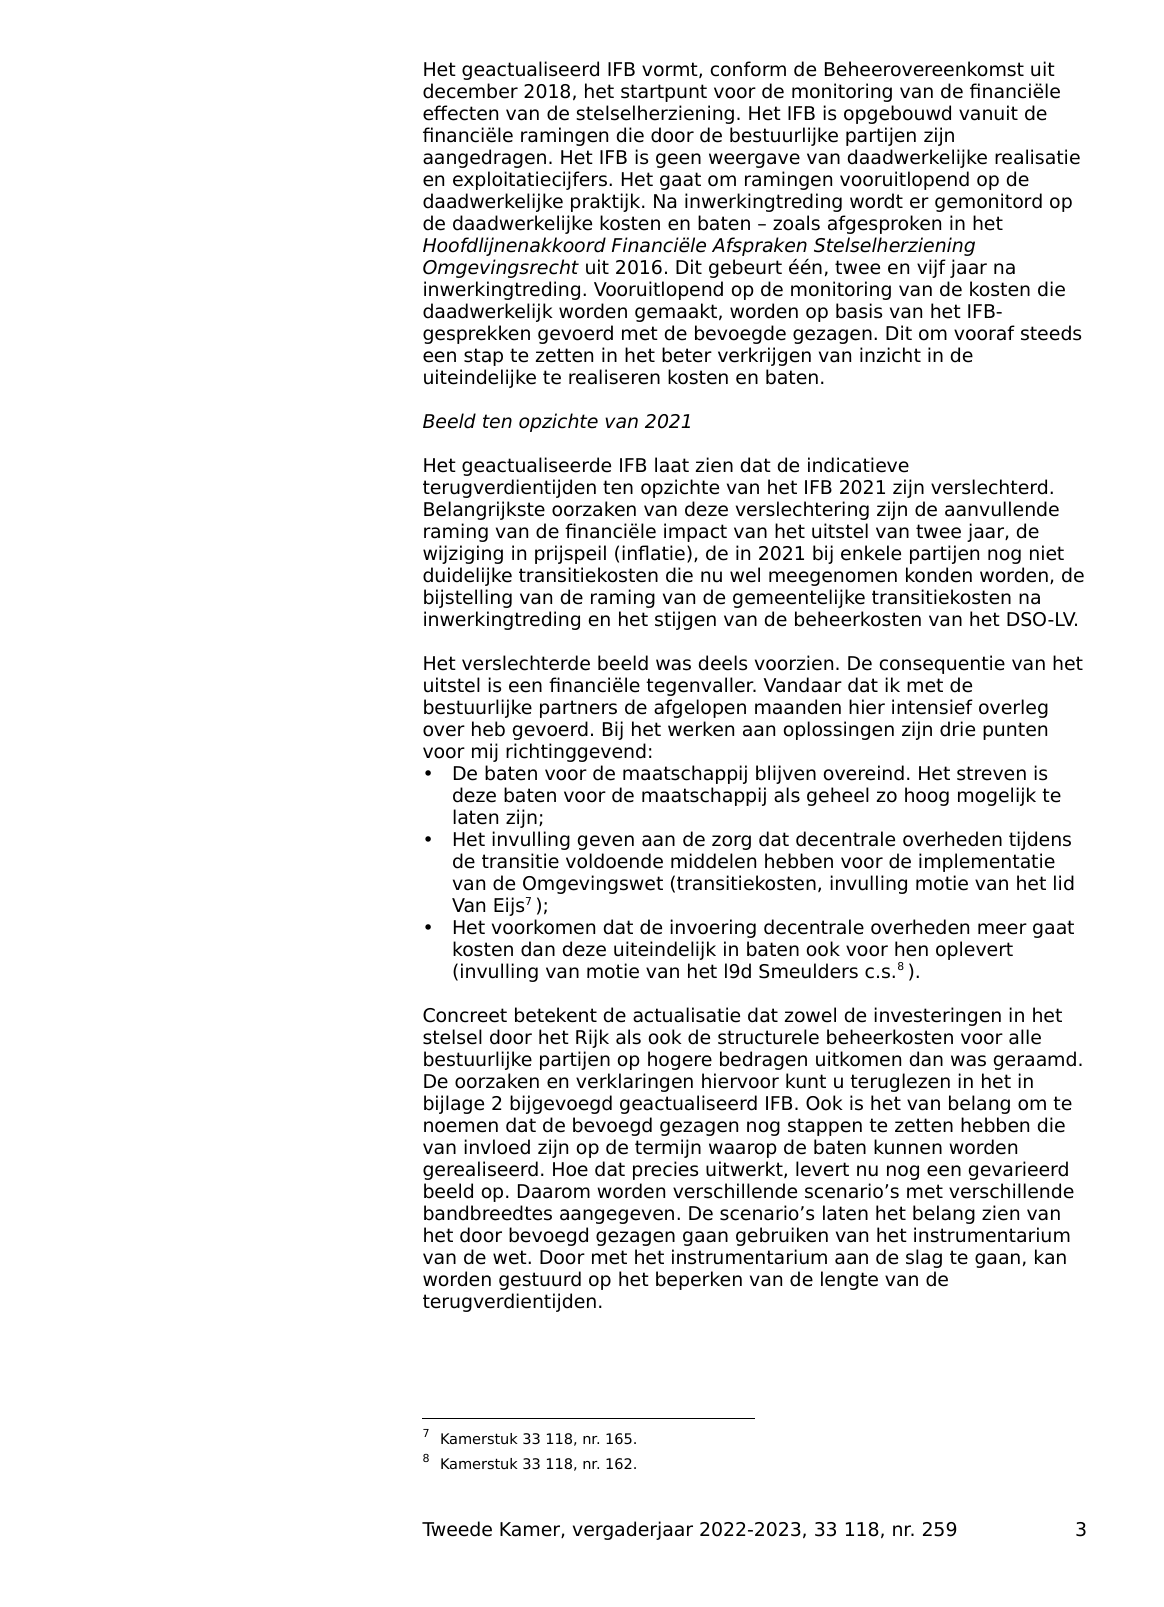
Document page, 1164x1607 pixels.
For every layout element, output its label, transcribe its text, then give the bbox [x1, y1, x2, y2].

text Het verslechterde beeld was deels voorzien. De consequentie van het uitstel is een financiële tegenvaller. Vandaar dat ik met de bestuurlijke partners de afgelopen maanden hier intensief overleg over heb gevoerd. Bij het werken aan oplossingen zijn drie punten voor mij richtinggevend: [422, 653, 1087, 763]
text • De baten voor de maatschappij blijven overeind. Het streven is deze baten voor de maatschappij als geheel zo hoog mogelijk te laten zijn; [422, 763, 1087, 829]
text Kamerstuk 33 118, nr. 165. [422, 1427, 1087, 1449]
text Kamerstuk 33 118, nr. 162. [422, 1452, 1087, 1474]
text Het geactualiseerd IFB vormt, conform de Beheerovereenkomst uit december 2018, het startpunt voor de monitoring van de financiële effecten van de stelselherziening. Het IFB is opgebouwd vanuit de financiële ramingen die door de bestuurlijke partijen zijn aangedragen. Het IFB is geen weergave van daadwerkelijke realisatie en exploitatiecijfers. Het gaat om ramingen vooruitlopend op de daadwerkelijke praktijk. Na inwerkingtreding wordt er gemonitord op de daadwerkelijke kosten en baten – zoals afgesproken in het Hoofdlijnenakkoord Financiële Afspraken Stelselherziening Omgevingsrecht uit 2016. Dit gebeurt één, twee en vijf jaar na inwerkingtreding. Vooruitlopend op de monitoring van de kosten die daadwerkelijk worden gemaakt, worden op basis van het IFB-gesprekken gevoerd met de bevoegde gezagen. Dit om vooraf steeds een stap te zetten in het beter verkrijgen van inzicht in de uiteindelijke te realiseren kosten en baten. [422, 59, 1087, 389]
text • Het voorkomen dat de invoering decentrale overheden meer gaat kosten dan deze uiteindelijk in baten ook voor hen oplevert (invulling van motie van het l9d Smeulders c.s.). [422, 917, 1087, 983]
subtitle Beeld ten opzichte van 2021 [422, 411, 1087, 433]
text Het geactualiseerde IFB laat zien dat de indicatieve terugverdientijden ten opzichte van het IFB 2021 zijn verslechterd. Belangrijkste oorzaken van deze verslechtering zijn de aanvullende raming van de financiële impact van het uitstel van twee jaar, de wijziging in prijspeil (inflatie), de in 2021 bij enkele partijen nog niet duidelijke transitiekosten die nu wel meegenomen konden worden, de bijstelling van de raming van de gemeentelijke transitiekosten na inwerkingtreding en het stijgen van de beheerkosten van het DSO-LV. [422, 455, 1087, 631]
text • Het invulling geven aan de zorg dat decentrale overheden tijdens de transitie voldoende middelen hebben voor de implementatie van de Omgevingswet (transitiekosten, invulling motie van het lid Van Eijs); [422, 829, 1087, 917]
text Concreet betekent de actualisatie dat zowel de investeringen in het stelsel door het Rijk als ook de structurele beheerkosten voor alle bestuurlijke partijen op hogere bedragen uitkomen dan was geraamd. De oorzaken en verklaringen hiervoor kunt u teruglezen in het in bijlage 2 bijgevoegd geactualiseerd IFB. Ook is het van belang om te noemen dat de bevoegd gezagen nog stappen te zetten hebben die van invloed zijn op de termijn waarop de baten kunnen worden gerealiseerd. Hoe dat precies uitwerkt, levert nu nog een gevarieerd beeld op. Daarom worden verschillende scenario’s met verschillende bandbreedtes aangegeven. De scenario’s laten het belang zien van het door bevoegd gezagen gaan gebruiken van het instrumentarium van de wet. Door met het instrumentarium aan de slag te gaan, kan worden gestuurd op het beperken van de lengte van de terugverdientijden. [422, 1005, 1087, 1313]
